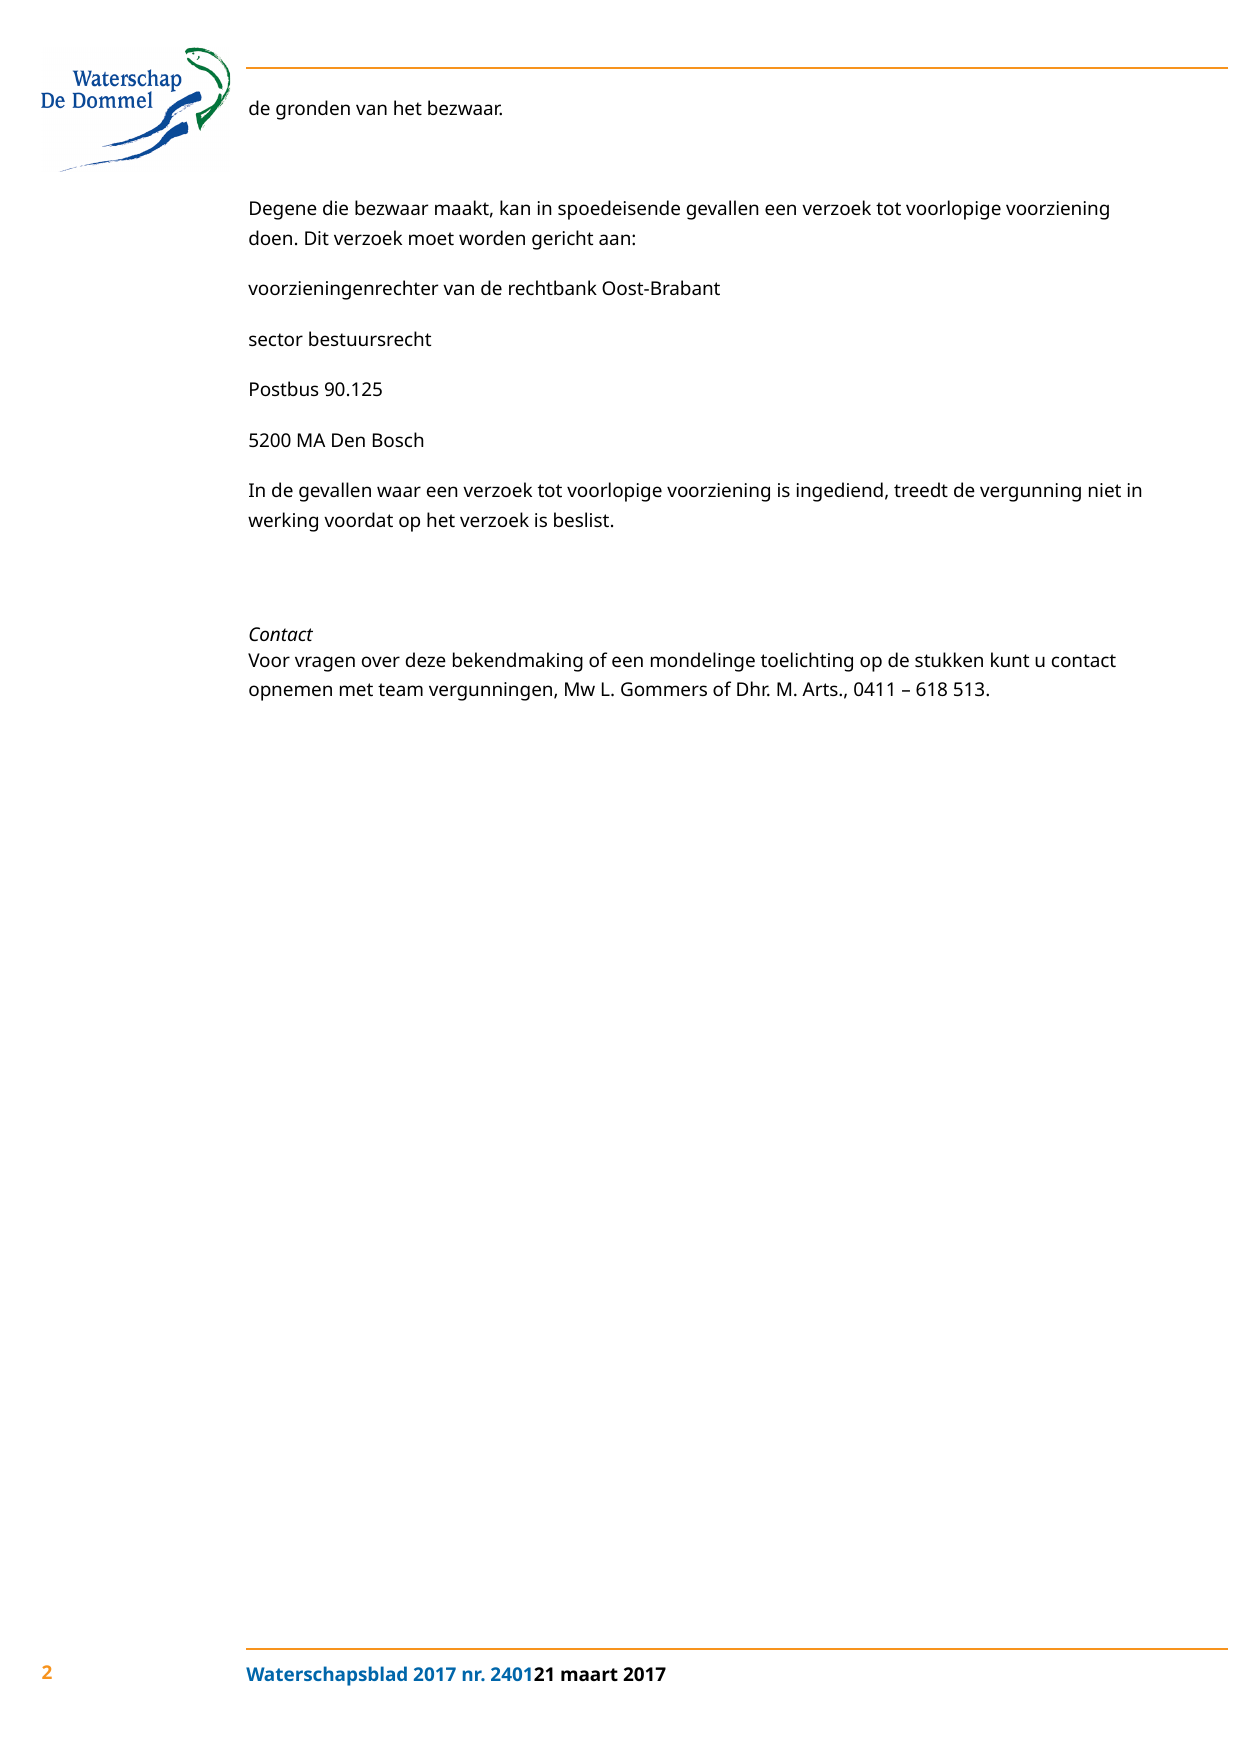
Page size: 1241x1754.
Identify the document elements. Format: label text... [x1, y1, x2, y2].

text In de gevallen waar een verzoek tot voorlopige voorziening is ingediend, treedt de vergunning niet in werking voordat op het verzoek is beslist. [248, 477, 1152, 533]
text Contact [248, 621, 1152, 647]
text sector bestuursrecht [248, 326, 1152, 352]
picture [41, 47, 231, 172]
text Voor vragen over deze bekendmaking of een mondelinge toelichting op de stukken kunt u contact opnemen met team vergunningen, Mw L. Gommers of Dhr. M. Arts., 0411 – 618 513. [248, 647, 1152, 702]
text 5200 MA Den Bosch [248, 427, 1152, 453]
text Postbus 90.125 [248, 376, 1152, 402]
text Degene die bezwaar maakt, kan in spoedeisende gevallen een verzoek tot voorlopige voorziening doen. Dit verzoek moet worden gericht aan: [248, 196, 1152, 251]
text de gronden van het bezwaar. [248, 95, 1152, 121]
text voorzieningenrechter van de rechtbank Oost-Brabant [248, 276, 1152, 301]
